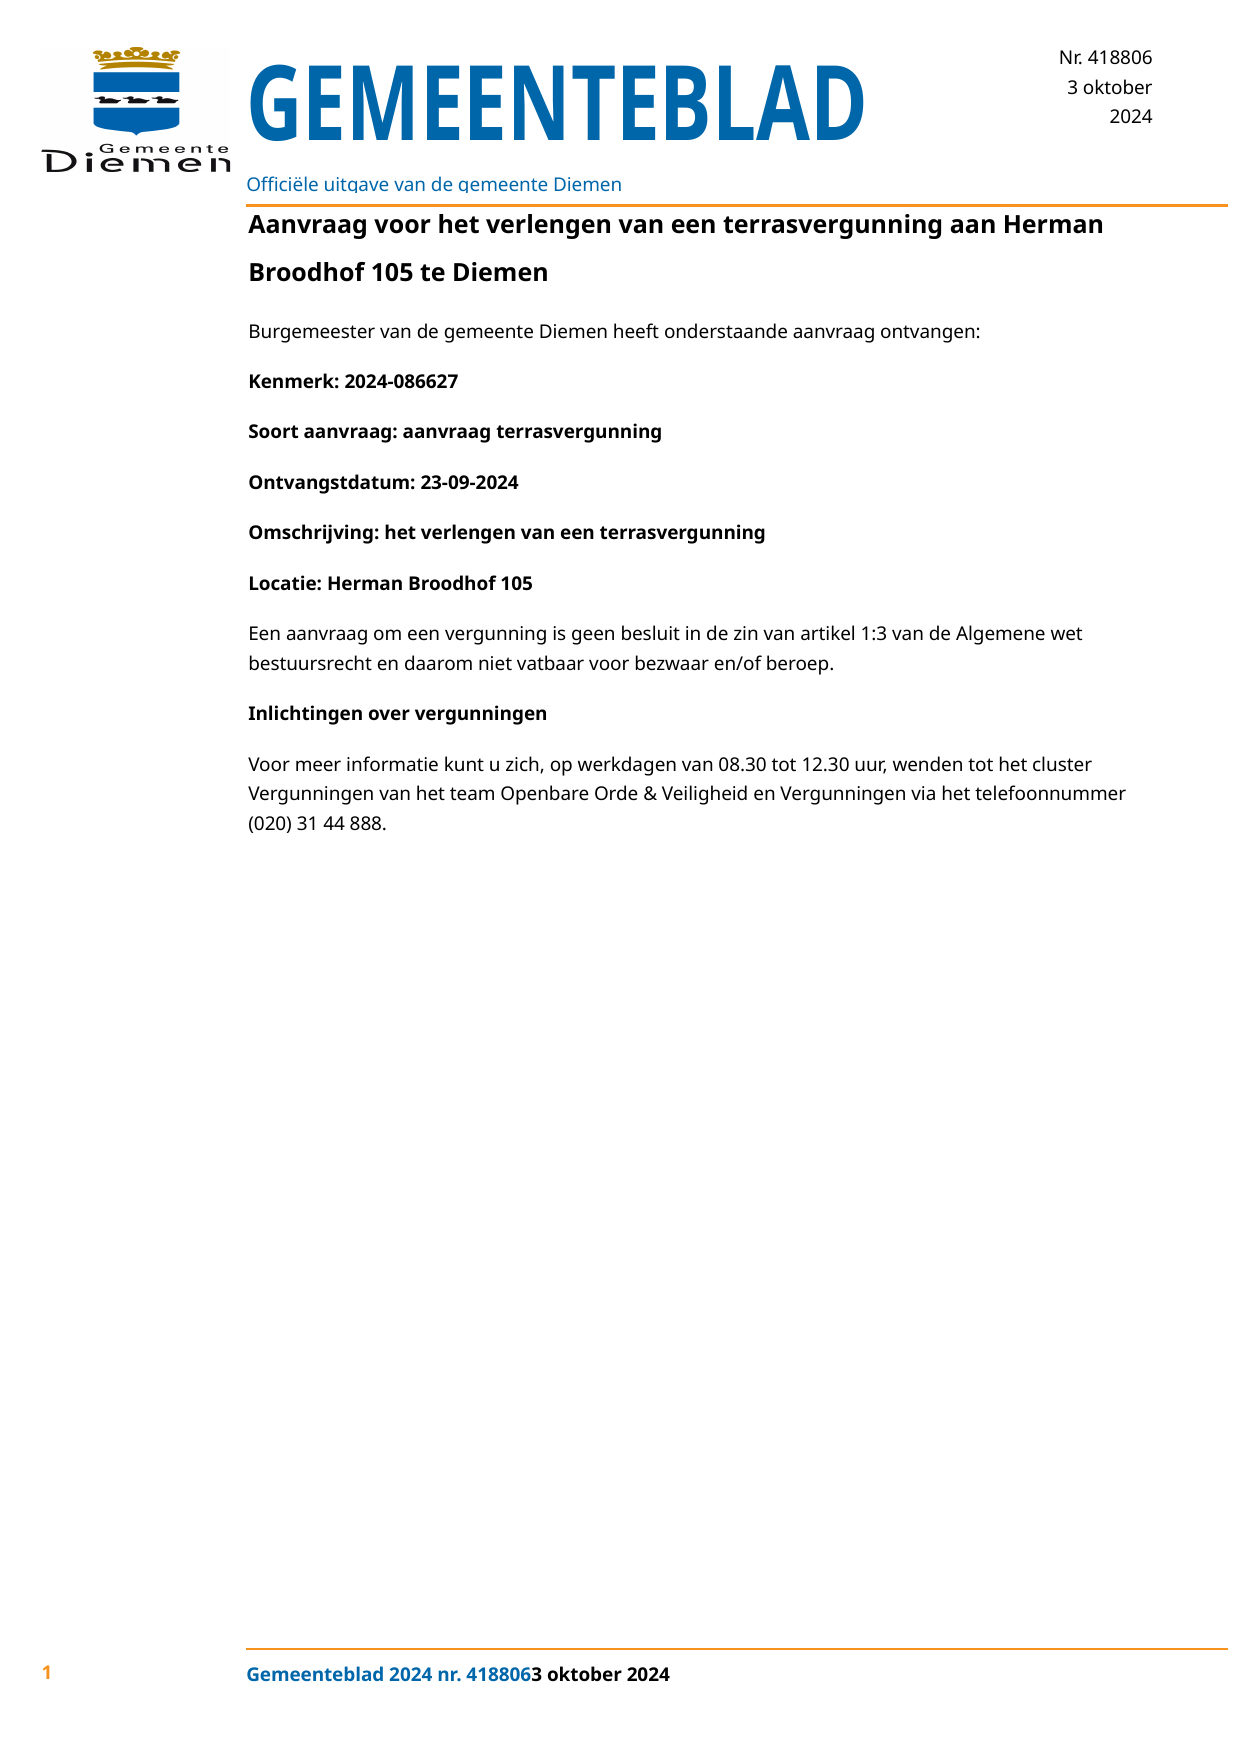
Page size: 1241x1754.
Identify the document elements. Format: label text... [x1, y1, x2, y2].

text Soort aanvraag: aanvraag terrasvergunning [248, 419, 1152, 444]
text Voor meer informatie kunt u zich, op werkdagen van 08.30 tot 12.30 uur, wenden tot het cluster Vergunningen van het team Openbare Orde & Veiligheid en Vergunningen via het telefoonnummer (020) 31 44 888. [248, 751, 1152, 836]
text Aanvraag voor het verlengen van een terrasvergunning aan Herman Broodhof 105 te Diemen [248, 207, 1152, 288]
text Kenmerk: 2024-086627 [248, 368, 1152, 394]
text Locatie: Herman Broodhof 105 [248, 570, 1152, 596]
text Burgemeester van de gemeente Diemen heeft onderstaande aanvraag ontvangen: [248, 318, 1152, 344]
text Omschrijving: het verlengen van een terrasvergunning [248, 519, 1152, 545]
text Inlichtingen over vergunningen [248, 700, 1152, 726]
text Ontvangstdatum: 23-09-2024 [248, 469, 1152, 495]
text Een aanvraag om een vergunning is geen besluit in de zin van artikel 1:3 van de Algemene wet bestuursrecht en daarom niet vatbaar voor bezwaar en/of beroep. [248, 620, 1152, 676]
picture [41, 47, 231, 172]
